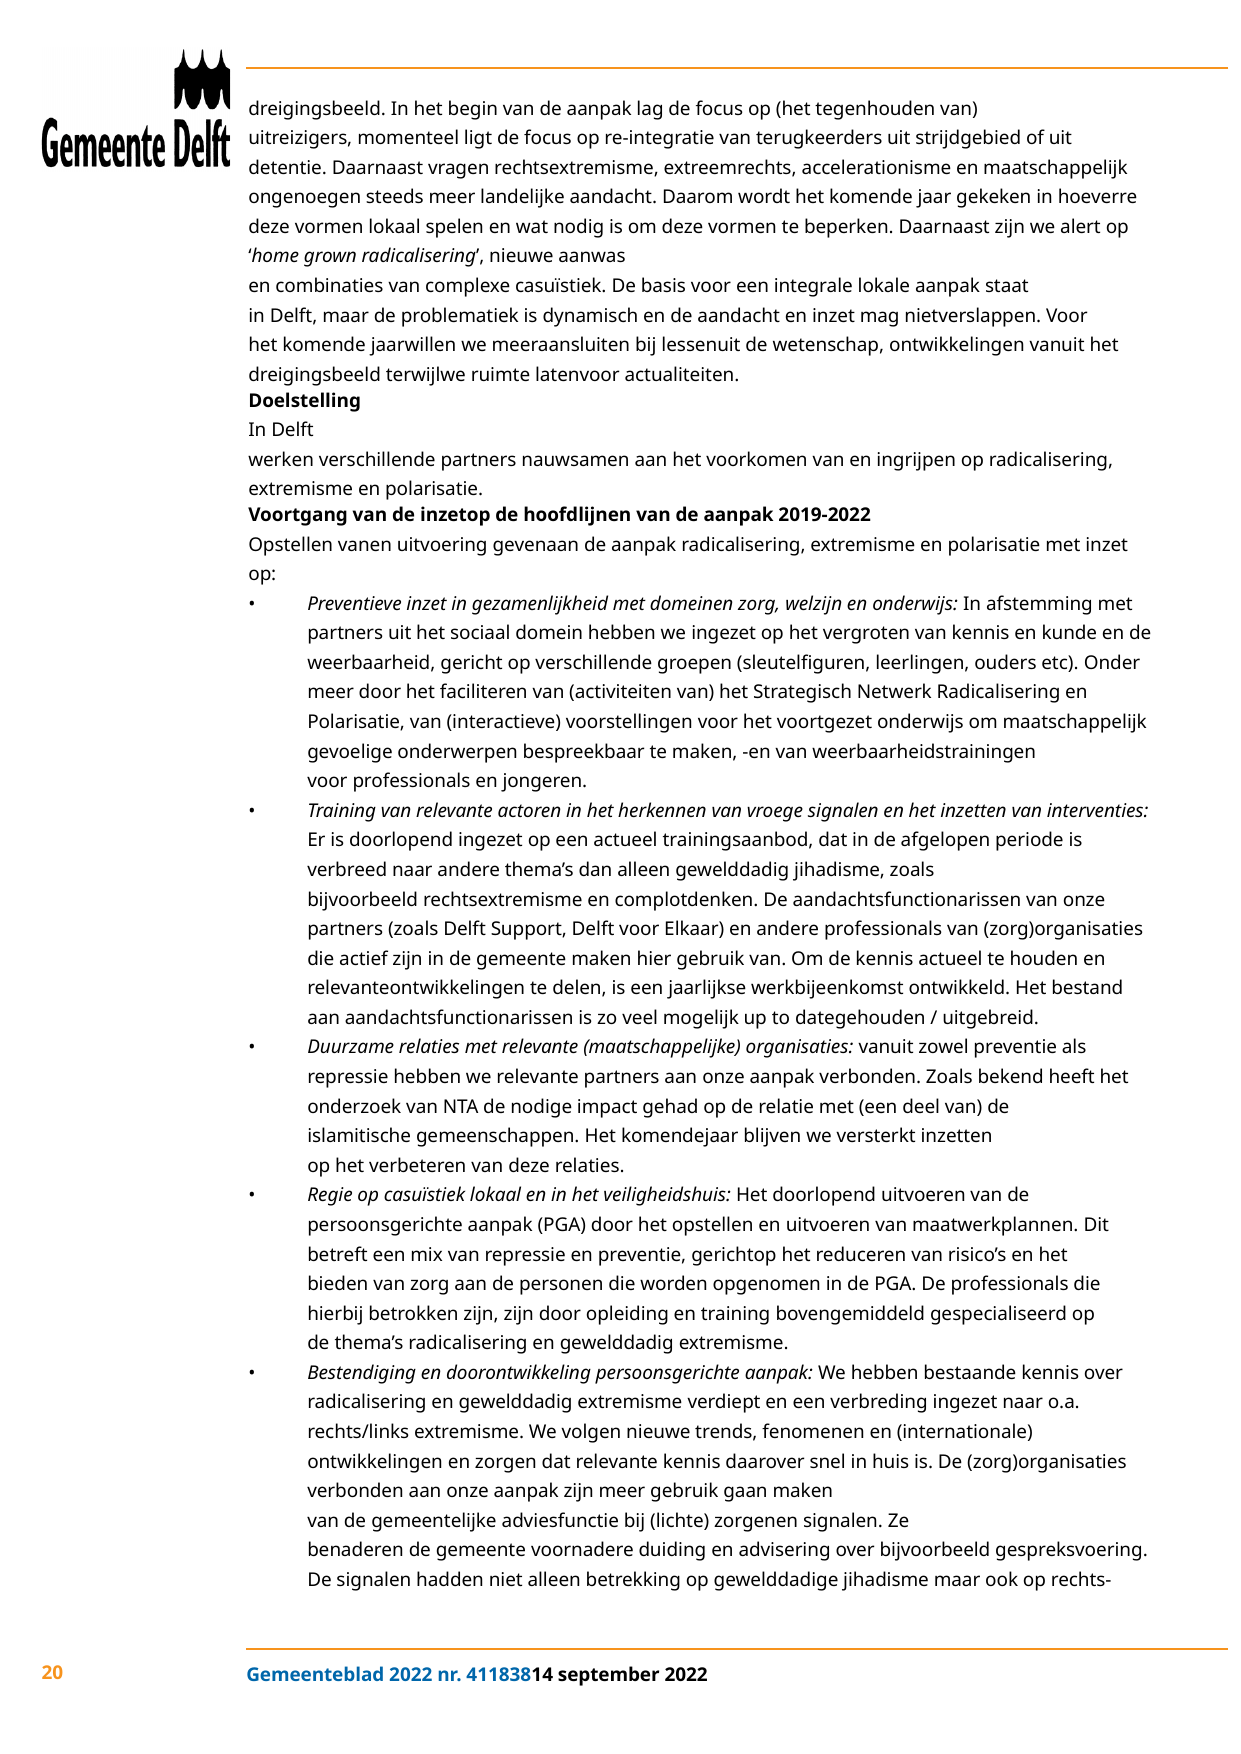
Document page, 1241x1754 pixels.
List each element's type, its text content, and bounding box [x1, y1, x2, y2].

picture [41, 47, 231, 172]
table_cell Voortgang van de inzetop de hoofdlijnen van de aanpak 2019-2022 Opstellen vanen uitvoering gevenaan de aanpak radicalisering, extremisme en polarisatie met inzet op: Preventieve inzet in gezamenlijkheid met domeinen zorg, welzijn en onderwijs: In afstemming met partners uit het sociaal domein hebben we ingezet op het vergroten van kennis en kunde en de weerbaarheid, gericht op verschillende groepen (sleutelfiguren, leerlingen, ouders etc). Onder meer door het faciliteren van (activiteiten van) het Strategisch Netwerk Radicalisering en Polarisatie, van (interactieve) voorstellingen voor het voortgezet onderwijs om maatschappelijk gevoelige onderwerpen bespreekbaar te maken, -en van weerbaarheidstrainingen voor professionals en jongeren. Training van relevante actoren in het herkennen van vroege signalen en het inzetten van interventies: Er is doorlopend ingezet op een actueel trainingsaanbod, dat in de afgelopen periode is verbreed naar andere thema’s dan alleen gewelddadig jihadisme, zoals bijvoorbeeld rechtsextremisme en complotdenken. De aandachtsfunctionarissen van onze partners (zoals Delft Support, Delft voor Elkaar) en andere professionals van (zorg)organisaties die actief zijn in de gemeente maken hier gebruik van. Om de kennis actueel te houden en relevanteontwikkelingen te delen, is een jaarlijkse werkbijeenkomst ontwikkeld. Het bestand aan aandachtsfunctionarissen is zo veel mogelijk up to dategehouden / uitgebreid. Duurzame relaties met relevante (maatschappelijke) organisaties: vanuit zowel preventie als repressie hebben we relevante partners aan onze aanpak verbonden. Zoals bekend heeft het onderzoek van NTA de nodige impact gehad op de relatie met (een deel van) de islamitische gemeenschappen. Het komendejaar blijven we versterkt inzetten op het verbeteren van deze relaties. Regie op casuïstiek lokaal en in het veiligheidshuis: Het doorlopend uitvoeren van de persoonsgerichte aanpak (PGA) door het opstellen en uitvoeren van maatwerkplannen. Dit betreft een mix van repressie en preventie, gerichtop het reduceren van risico’s en het bieden van zorg aan de personen die worden opgenomen in de PGA. De professionals die hierbij betrokken zijn, zijn door opleiding en training bovengemiddeld gespecialiseerd op de thema’s radicalisering en gewelddadig extremisme. Bestendiging en doorontwikkeling persoonsgerichte aanpak: We hebben bestaande kennis over radicalisering en gewelddadig extremisme verdiept en een verbreding ingezet naar o.a. rechts/links extremisme. We volgen nieuwe trends, fenomenen en (internationale) ontwikkelingen en zorgen dat relevante kennis daarover snel in huis is. De (zorg)organisaties verbonden aan onze aanpak zijn meer gebruik gaan maken van de gemeentelijke adviesfunctie bij (lichte) zorgenen signalen. Ze benaderen de gemeente voornadere duiding en advisering over bijvoorbeeld gespreksvoering. De signalen hadden niet alleen betrekking op gewelddadige jihadisme maar ook op rechts- [248, 501, 1152, 1592]
table_cell Doelstelling In Delft werken verschillende partners nauwsamen aan het voorkomen van en ingrijpen op radicalisering, extremisme en polarisatie. [248, 387, 1152, 501]
table_cell dreigingsbeeld. In het begin van de aanpak lag de focus op (het tegenhouden van) uitreizigers, momenteel ligt de focus op re-integratie van terugkeerders uit strijdgebied of uit detentie. Daarnaast vragen rechtsextremisme, extreemrechts, accelerationisme en maatschappelijk ongenoegen steeds meer landelijke aandacht. Daarom wordt het komende jaar gekeken in hoeverre deze vormen lokaal spelen en wat nodig is om deze vormen te beperken. Daarnaast zijn we alert op ‘home grown radicalisering’, nieuwe aanwas en combinaties van complexe casuïstiek. De basis voor een integrale lokale aanpak staat in Delft, maar de problematiek is dynamisch en de aandacht en inzet mag nietverslappen. Voor het komende jaarwillen we meeraansluiten bij lessenuit de wetenschap, ontwikkelingen vanuit het dreigingsbeeld terwijlwe ruimte latenvoor actualiteiten. [248, 95, 1152, 387]
